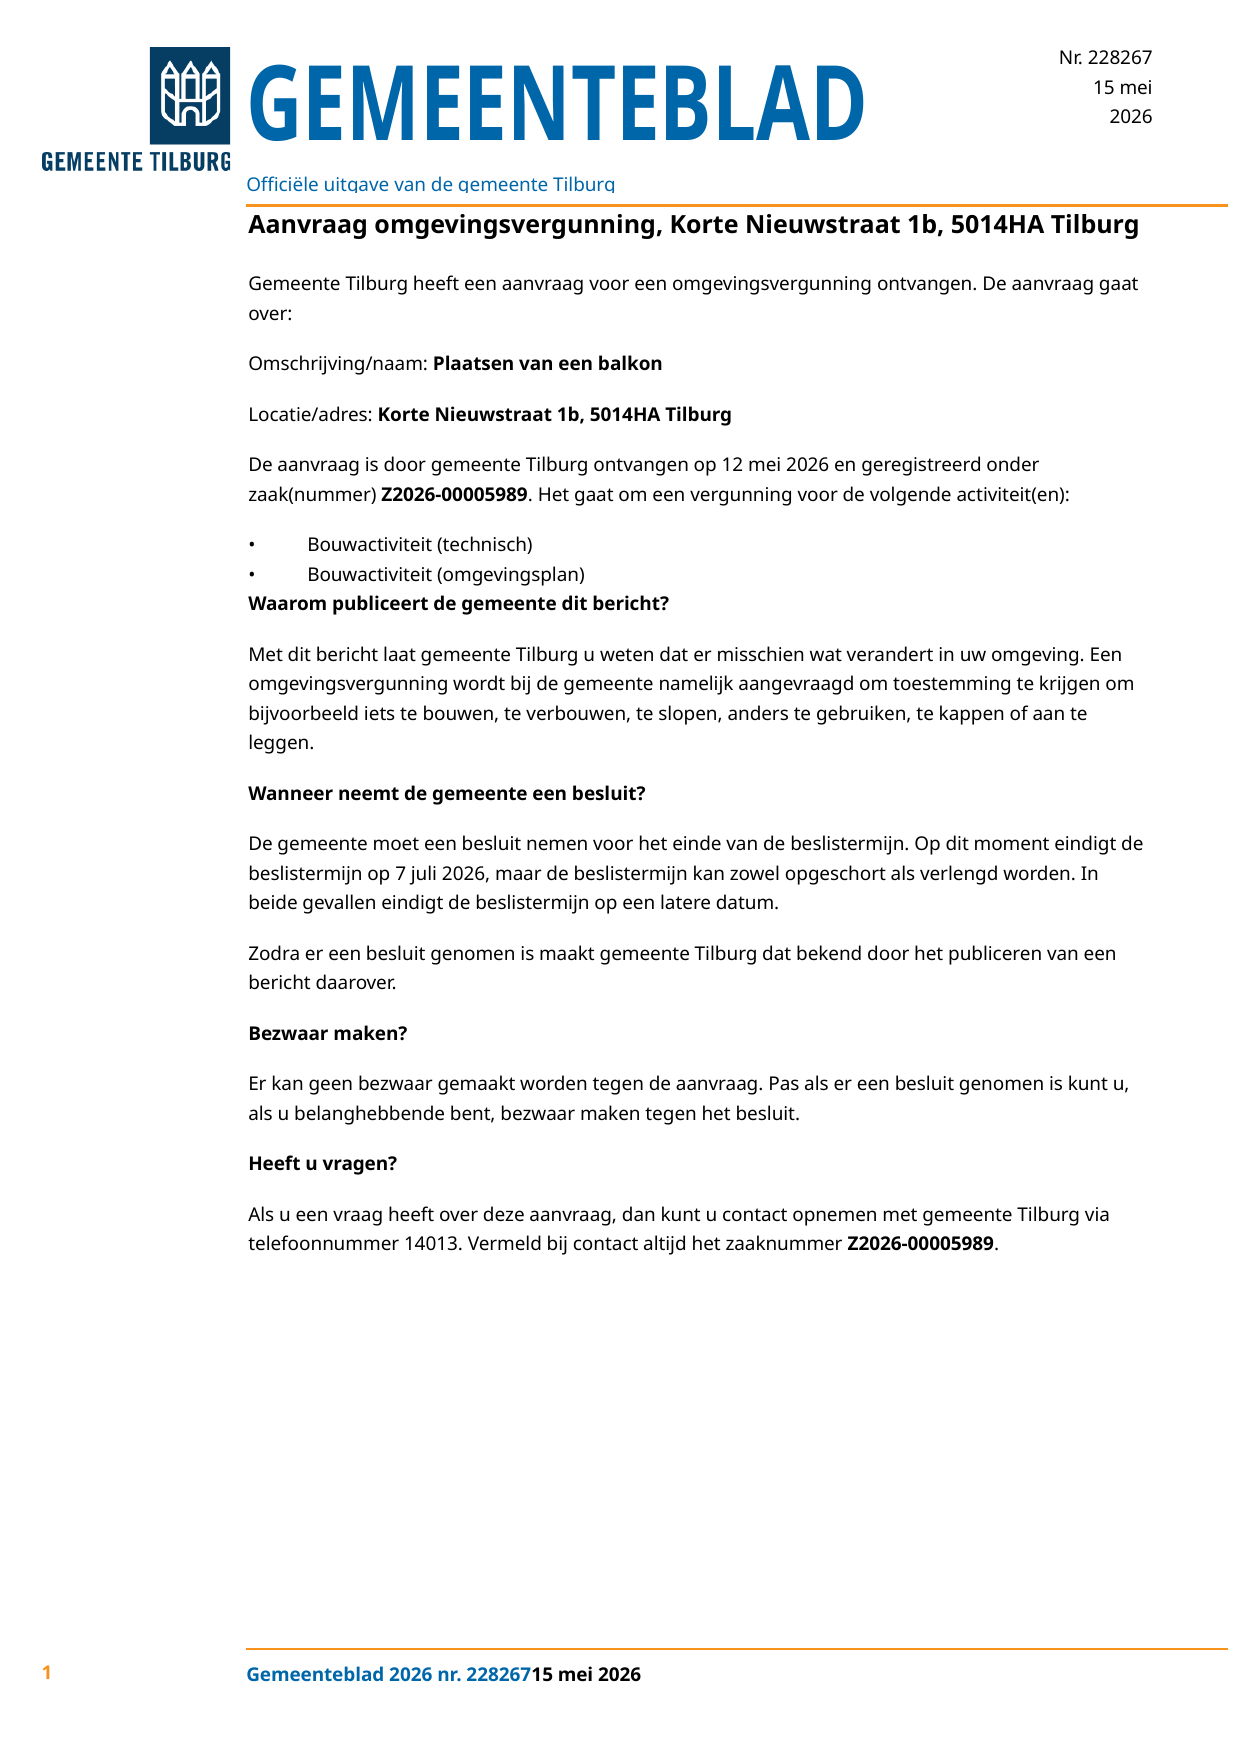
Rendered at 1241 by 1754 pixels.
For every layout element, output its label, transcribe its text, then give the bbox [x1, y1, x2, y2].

text Locatie/adres: Korte Nieuwstraat 1b, 5014HA Tilburg [248, 401, 1152, 426]
text Aanvraag omgevingsvergunning, Korte Nieuwstraat 1b, 5014HA Tilburg [248, 207, 1152, 241]
text De aanvraag is door gemeente Tilburg ontvangen op 12 mei 2026 en geregistreerd onder zaak(nummer) Z2026-00005989. Het gaat om een vergunning voor de volgende activiteit(en): [248, 451, 1152, 506]
text Er kan geen bezwaar gemaakt worden tegen de aanvraag. Pas als er een besluit genomen is kunt u, als u belanghebbende bent, bezwaar maken tegen het besluit. [248, 1070, 1152, 1126]
list Bouwactiviteit (omgevingsplan) [248, 561, 1152, 586]
text Gemeente Tilburg heeft een aanvraag voor een omgevingsvergunning ontvangen. De aanvraag gaat over: [248, 270, 1152, 326]
text Heeft u vragen? [248, 1150, 1152, 1176]
text De gemeente moet een besluit nemen voor het einde van de beslistermijn. Op dit moment eindigt de beslistermijn op 7 juli 2026, maar de beslistermijn kan zowel opgeschort als verlengd worden. In beide gevallen eindigt de beslistermijn op een latere datum. [248, 830, 1152, 915]
text Bezwaar maken? [248, 1020, 1152, 1046]
text Waarom publiceert de gemeente dit bericht? [248, 590, 1152, 616]
text Als u een vraag heeft over deze aanvraag, dan kunt u contact opnemen met gemeente Tilburg via telefoonnummer 14013. Vermeld bij contact altijd het zaaknummer Z2026-00005989. [248, 1201, 1152, 1256]
text Omschrijving/naam: Plaatsen van een balkon [248, 350, 1152, 376]
picture [41, 47, 231, 172]
list Bouwactiviteit (technisch) [248, 531, 1152, 557]
text Zodra er een besluit genomen is maakt gemeente Tilburg dat bekend door het publiceren van een bericht daarover. [248, 940, 1152, 995]
text Wanneer neemt de gemeente een besluit? [248, 780, 1152, 806]
text Met dit bericht laat gemeente Tilburg u weten dat er misschien wat verandert in uw omgeving. Een omgevingsvergunning wordt bij de gemeente namelijk aangevraagd om toestemming te krijgen om bijvoorbeeld iets te bouwen, te verbouwen, te slopen, anders te gebruiken, te kappen of aan te leggen. [248, 641, 1152, 755]
